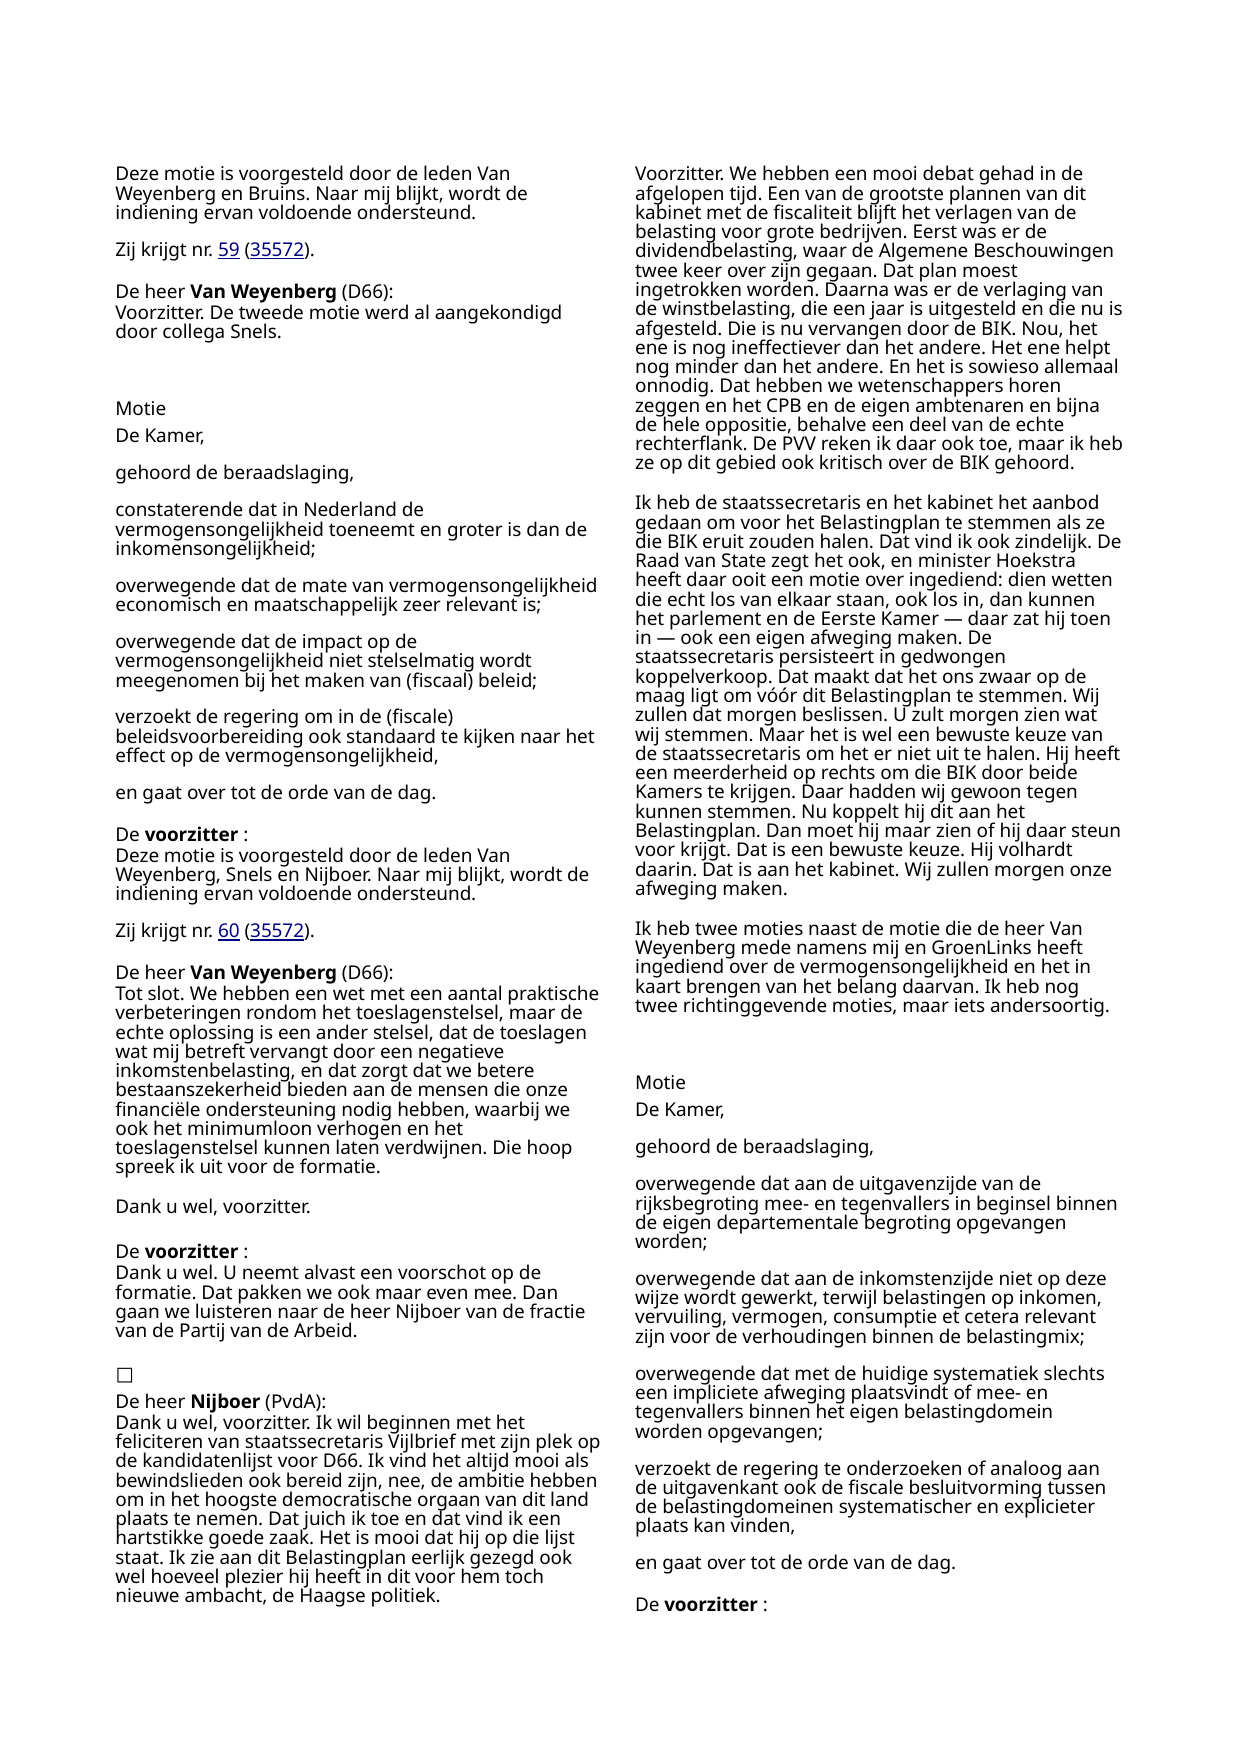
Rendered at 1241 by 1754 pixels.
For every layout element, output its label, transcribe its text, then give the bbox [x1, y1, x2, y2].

text verzoekt de regering om in de (fiscale) beleidsvoorbereiding ook standaard te kijken naar het effect op de vermogensongelijkheid, [115, 708, 605, 766]
text De Kamer, [115, 427, 605, 447]
text overwegende dat aan de inkomstenzijde niet op deze wijze wordt gewerkt, terwijl belastingen op inkomen, vervuiling, vermogen, consumptie et cetera relevant zijn voor de verhoudingen binnen de belastingmix; [635, 1270, 1125, 1347]
text verzoekt de regering te onderzoeken of analoog aan de uitgavenkant ook de fiscale besluitvorming tussen de belastingdomeinen systematischer en explicieter plaats kan vinden, [635, 1459, 1125, 1537]
text en gaat over tot de orde van de dag. [115, 784, 605, 803]
text Dank u wel. U neemt alvast een voorschot op de formatie. Dat pakken we ook maar even mee. Dan gaan we luisteren naar de heer Nijboer van de fractie van de Partij van de Arbeid. [115, 1264, 605, 1341]
text Ik heb twee moties naast de motie die de heer Van Weyenberg mede namens mij en GroenLinks heeft ingediend over de vermogensongelijkheid en het in kaart brengen van het belang daarvan. Ik heb nog twee richtinggevende moties, maar iets andersoortig. [635, 920, 1125, 1016]
text De voorzitter : [115, 1239, 605, 1264]
text Deze motie is voorgesteld door de leden Van Weyenberg en Bruins. Naar mij blijkt, wordt de indiening ervan voldoende ondersteund. [115, 165, 605, 223]
text De Kamer, [635, 1101, 1125, 1121]
text gehoord de beraadslaging, [115, 464, 605, 483]
text en gaat over tot de orde van de dag. [635, 1554, 1125, 1574]
text De heer Nijboer (PvdA): [115, 1388, 605, 1414]
text Ik heb de staatssecretaris en het kabinet het aanbod gedaan om voor het Belastingplan te stemmen als ze die BIK eruit zouden halen. Dat vind ik ook zindelijk. De Raad van State zegt het ook, en minister Hoekstra heeft daar ooit een motie over ingediend: dien wetten die echt los van elkaar staan, ook los in, dan kunnen het parlement en de Eerste Kamer — daar zat hij toen in — ook een eigen afweging maken. De staatssecretaris persisteert in gedwongen koppelverkoop. Dat maakt dat het ons zwaar op de maag ligt om vóór dit Belastingplan te stemmen. Wij zullen dat morgen beslissen. U zult morgen zien wat wij stemmen. Maar het is wel een bewuste keuze van de staatssecretaris om het er niet uit te halen. Hij heeft een meerderheid op rechts om die BIK door beide Kamers te krijgen. Daar hadden wij gewoon tegen kunnen stemmen. Nu koppelt hij dit aan het Belastingplan. Dan moet hij maar zien of hij daar steun voor krijgt. Dat is een bewuste keuze. Hij volhardt daarin. Dat is aan het kabinet. Wij zullen morgen onze afweging maken. [635, 494, 1125, 899]
text Deze motie is voorgesteld door de leden Van Weyenberg, Snels en Nijboer. Naar mij blijkt, wordt de indiening ervan voldoende ondersteund. [115, 847, 605, 904]
text Dank u wel, voorzitter. Ik wil beginnen met het feliciteren van staatssecretaris Vijlbrief met zijn plek op de kandidatenlijst voor D66. Ik vind het altijd mooi als bewindslieden ook bereid zijn, nee, de ambitie hebben om in het hoogste democratische orgaan van dit land plaats te nemen. Dat juich ik toe en dat vind ik een hartstikke goede zaak. Het is mooi dat hij op die lijst staat. Ik zie aan dit Belastingplan eerlijk gezegd ook wel hoeveel plezier hij heeft in dit voor hem toch nieuwe ambacht, de Haagse politiek. [115, 1414, 605, 1606]
text ⬜ [115, 1362, 605, 1388]
text gehoord de beraadslaging, [635, 1138, 1125, 1157]
text Voorzitter. De tweede motie werd al aangekondigd door collega Snels. [115, 304, 605, 342]
text De heer Van Weyenberg (D66): [115, 959, 605, 985]
text constaterende dat in Nederland de vermogensongelijkheid toeneemt en groter is dan de inkomensongelijkheid; [115, 501, 605, 559]
text Zij krijgt nr. 60 (35572). [115, 922, 605, 942]
text Voorzitter. We hebben een mooi debat gehad in de afgelopen tijd. Een van de grootste plannen van dit kabinet met de fiscaliteit blijft het verlagen van de belasting voor grote bedrijven. Eerst was er de dividendbelasting, waar de Algemene Beschouwingen twee keer over zijn gegaan. Dat plan moest ingetrokken worden. Daarna was er de verlaging van de winstbelasting, die een jaar is uitgesteld en die nu is afgesteld. Die is nu vervangen door de BIK. Nou, het ene is nog ineffectiever dan het andere. Het ene helpt nog minder dan het andere. En het is sowieso allemaal onnodig. Dat hebben we wetenschappers horen zeggen en het CPB en de eigen ambtenaren en bijna de hele oppositie, behalve een deel van de echte rechterflank. De PVV reken ik daar ook toe, maar ik heb ze op dit gebied ook kritisch over de BIK gehoord. [635, 165, 1125, 474]
text overwegende dat met de huidige systematiek slechts een impliciete afweging plaatsvindt of mee- en tegenvallers binnen het eigen belastingdomein worden opgevangen; [635, 1365, 1125, 1442]
text Zij krijgt nr. 59 (35572). [115, 241, 605, 260]
text overwegende dat de impact op de vermogensongelijkheid niet stelselmatig wordt meegenomen bij het maken van (fiscaal) beleid; [115, 633, 605, 691]
text Dank u wel, voorzitter. [115, 1198, 605, 1218]
text De voorzitter : [635, 1591, 1125, 1617]
text overwegende dat aan de uitgavenzijde van de rijksbegroting mee- en tegenvallers in beginsel binnen de eigen departementale begroting opgevangen worden; [635, 1175, 1125, 1252]
text overwegende dat de mate van vermogensongelijkheid economisch en maatschappelijk zeer relevant is; [115, 577, 605, 615]
text Motie [635, 1069, 1125, 1095]
text Tot slot. We hebben een wet met een aantal praktische verbeteringen rondom het toeslagenstelsel, maar de echte oplossing is een ander stelsel, dat de toeslagen wat mij betreft vervangt door een negatieve inkomstenbelasting, en dat zorgt dat we betere bestaanszekerheid bieden aan de mensen die onze financiële ondersteuning nodig hebben, waarbij we ook het minimumloon verhogen en het toeslagenstelsel kunnen laten verdwijnen. Die hoop spreek ik uit voor de formatie. [115, 985, 605, 1178]
text Motie [115, 396, 605, 421]
text De voorzitter : [115, 821, 605, 847]
text De heer Van Weyenberg (D66): [115, 278, 605, 304]
